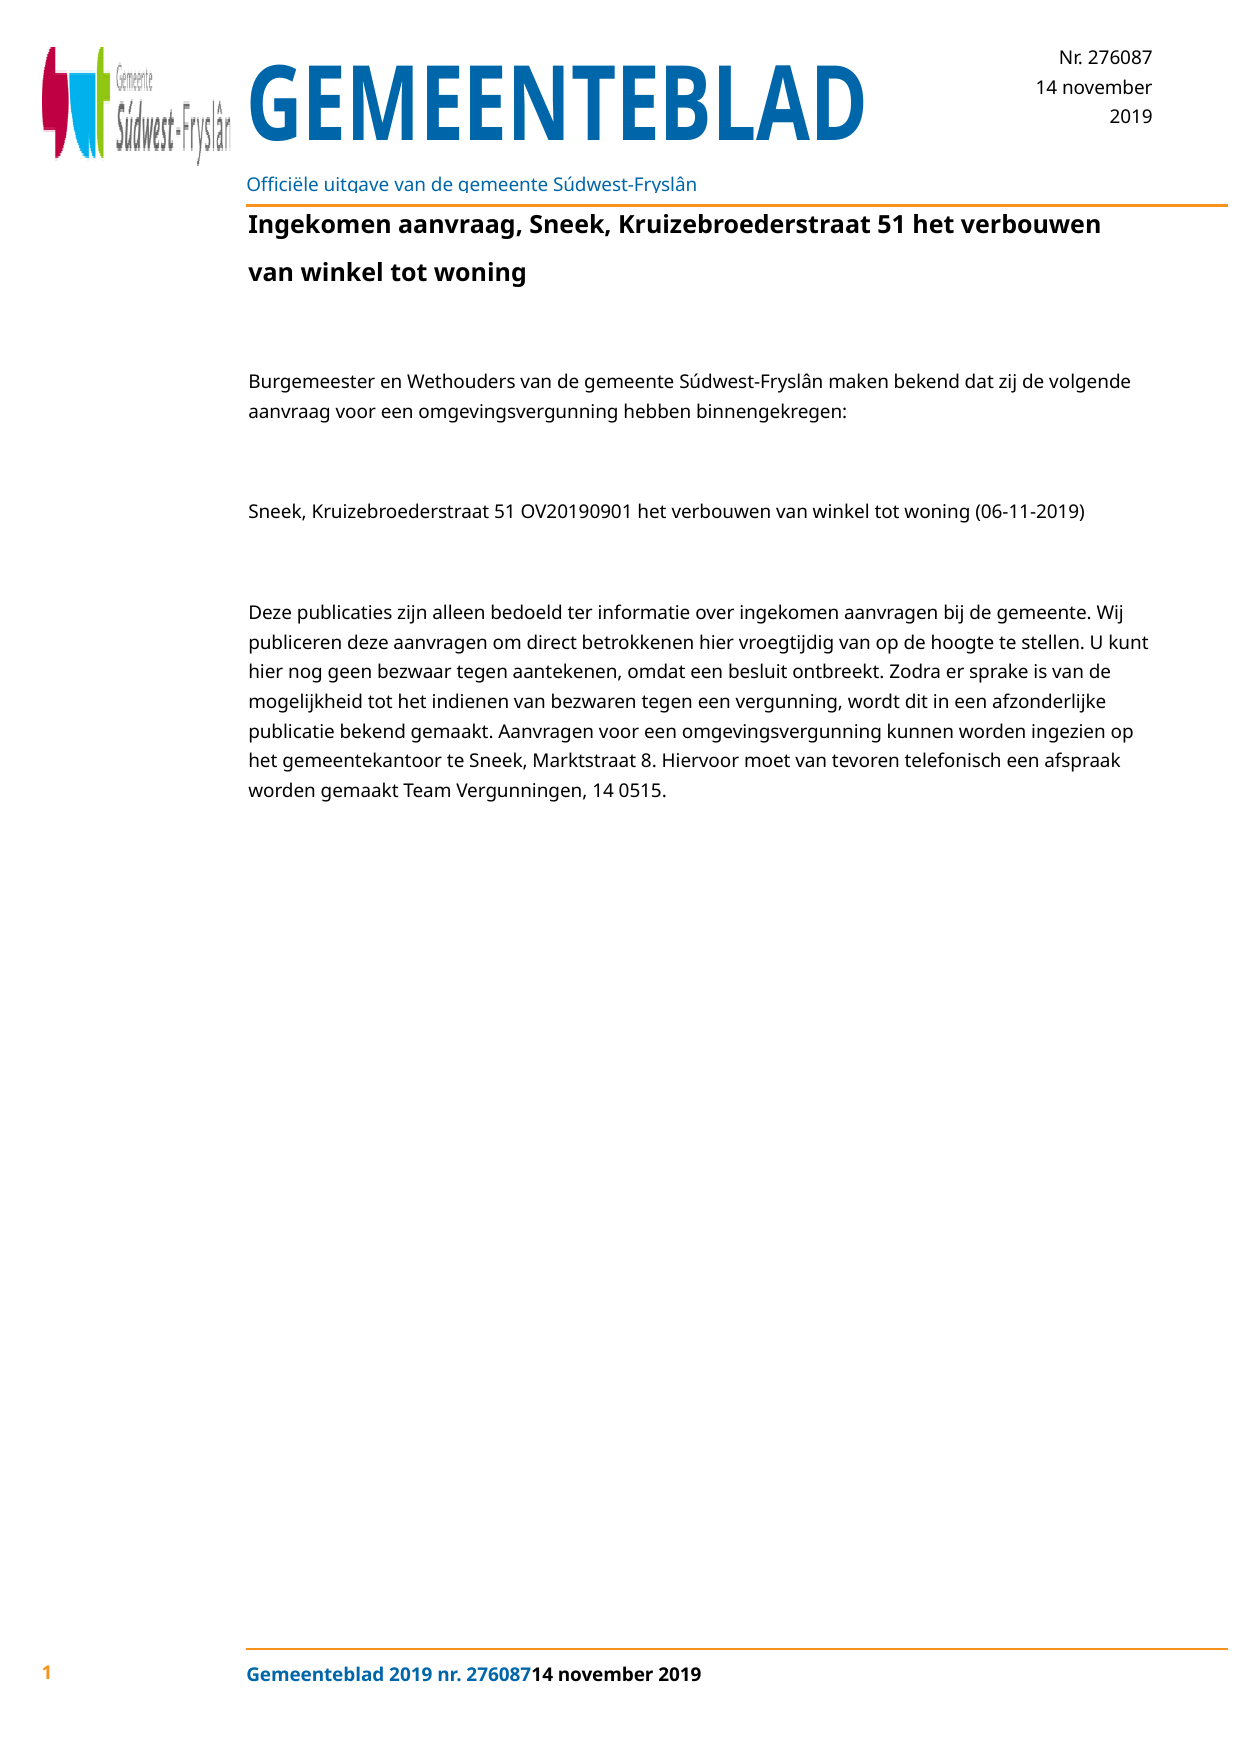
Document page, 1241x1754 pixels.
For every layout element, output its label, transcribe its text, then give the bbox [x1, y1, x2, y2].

text Deze publicaties zijn alleen bedoeld ter informatie over ingekomen aanvragen bij de gemeente. Wij publiceren deze aanvragen om direct betrokkenen hier vroegtijdig van op de hoogte te stellen. U kunt hier nog geen bezwaar tegen aantekenen, omdat een besluit ontbreekt. Zodra er sprake is van de mogelijkheid tot het indienen van bezwaren tegen een vergunning, wordt dit in een afzonderlijke publicatie bekend gemaakt. Aanvragen voor een omgevingsvergunning kunnen worden ingezien op het gemeentekantoor te Sneek, Marktstraat 8. Hiervoor moet van tevoren telefonisch een afspraak worden gemaakt Team Vergunningen, 14 0515. [248, 599, 1152, 803]
text Sneek, Kruizebroederstraat 51 OV20190901 het verbouwen van winkel tot woning (06-11-2019) [248, 499, 1152, 524]
text Ingekomen aanvraag, Sneek, Kruizebroederstraat 51 het verbouwen van winkel tot woning [248, 207, 1152, 288]
picture [41, 47, 231, 172]
text Burgemeester en Wethouders van de gemeente Súdwest-Fryslân maken bekend dat zij de volgende aanvraag voor een omgevingsvergunning hebben binnengekregen: [248, 368, 1152, 424]
